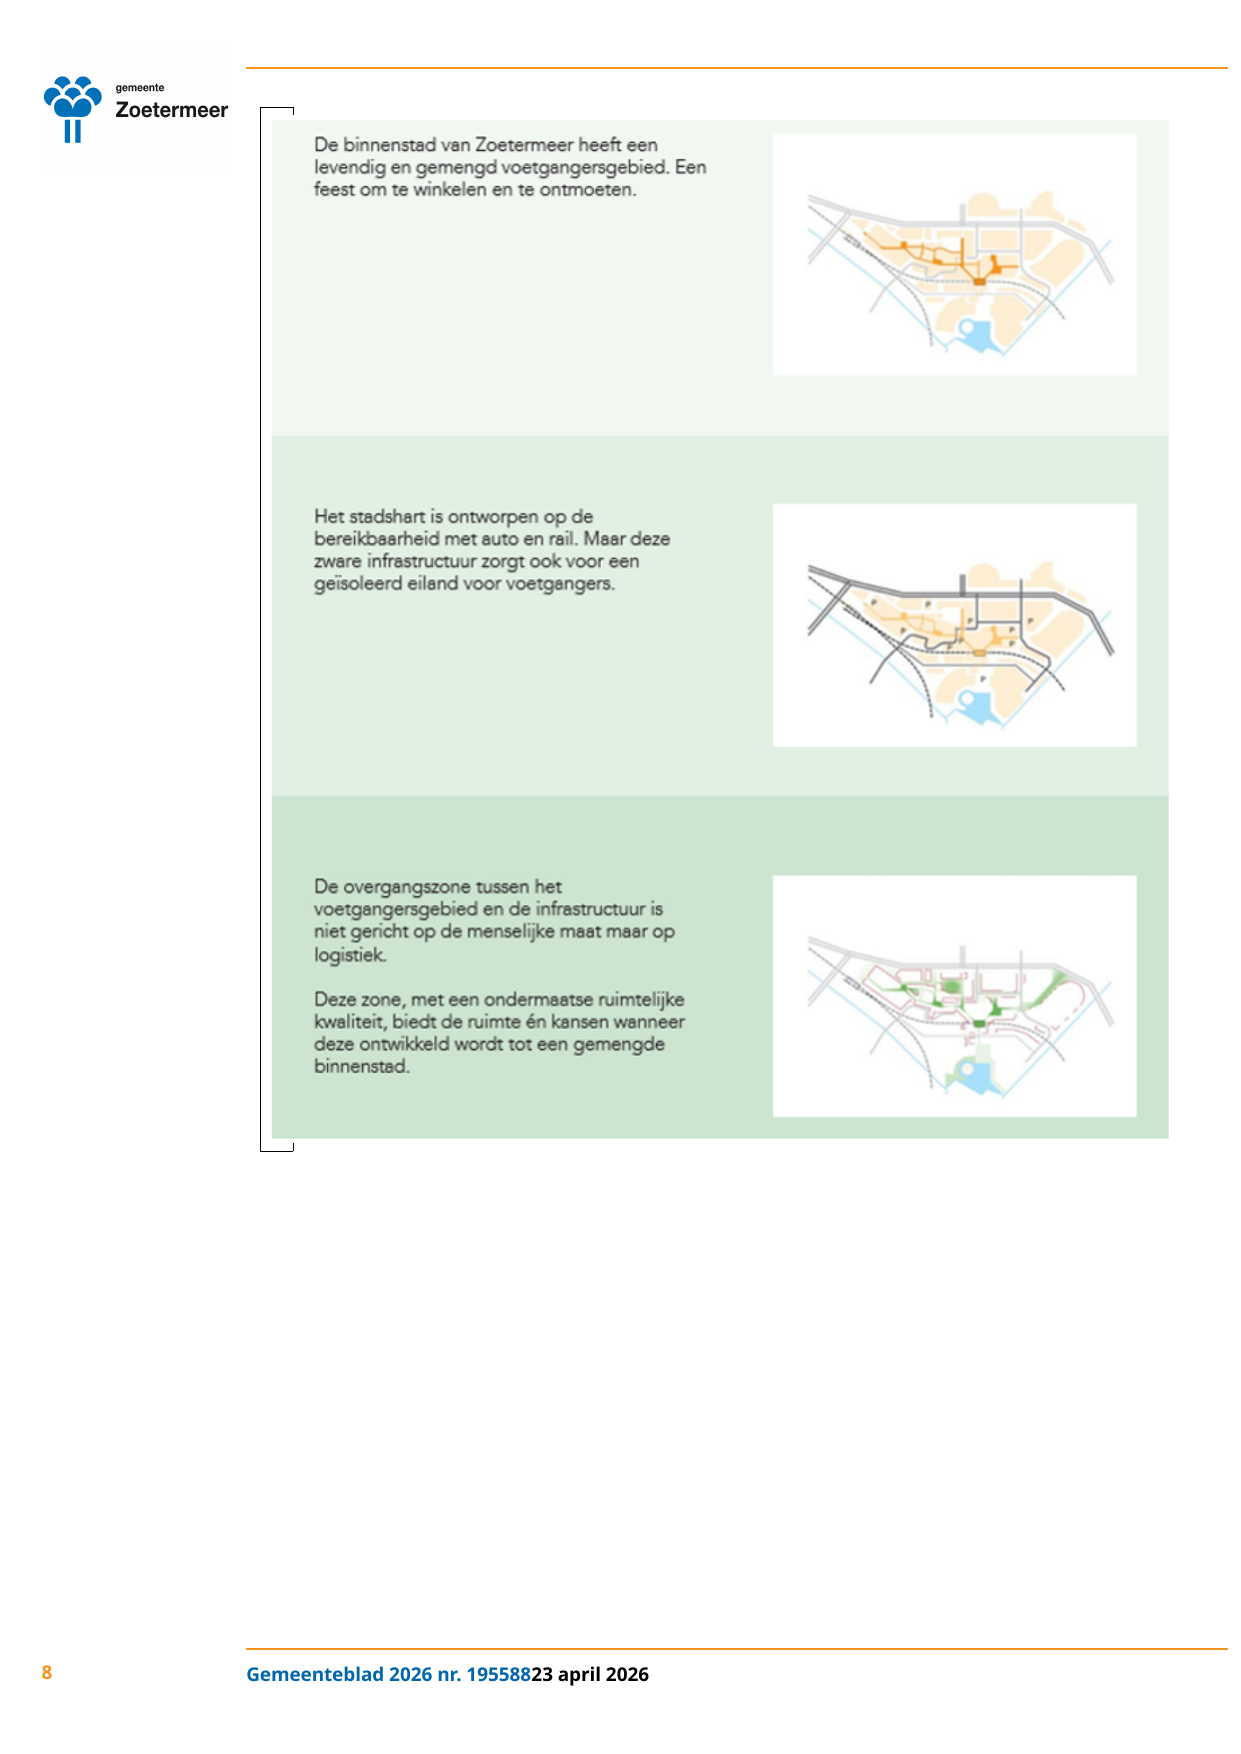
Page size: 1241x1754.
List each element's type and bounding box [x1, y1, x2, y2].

picture [41, 47, 231, 172]
picture [268, 115, 1173, 1143]
